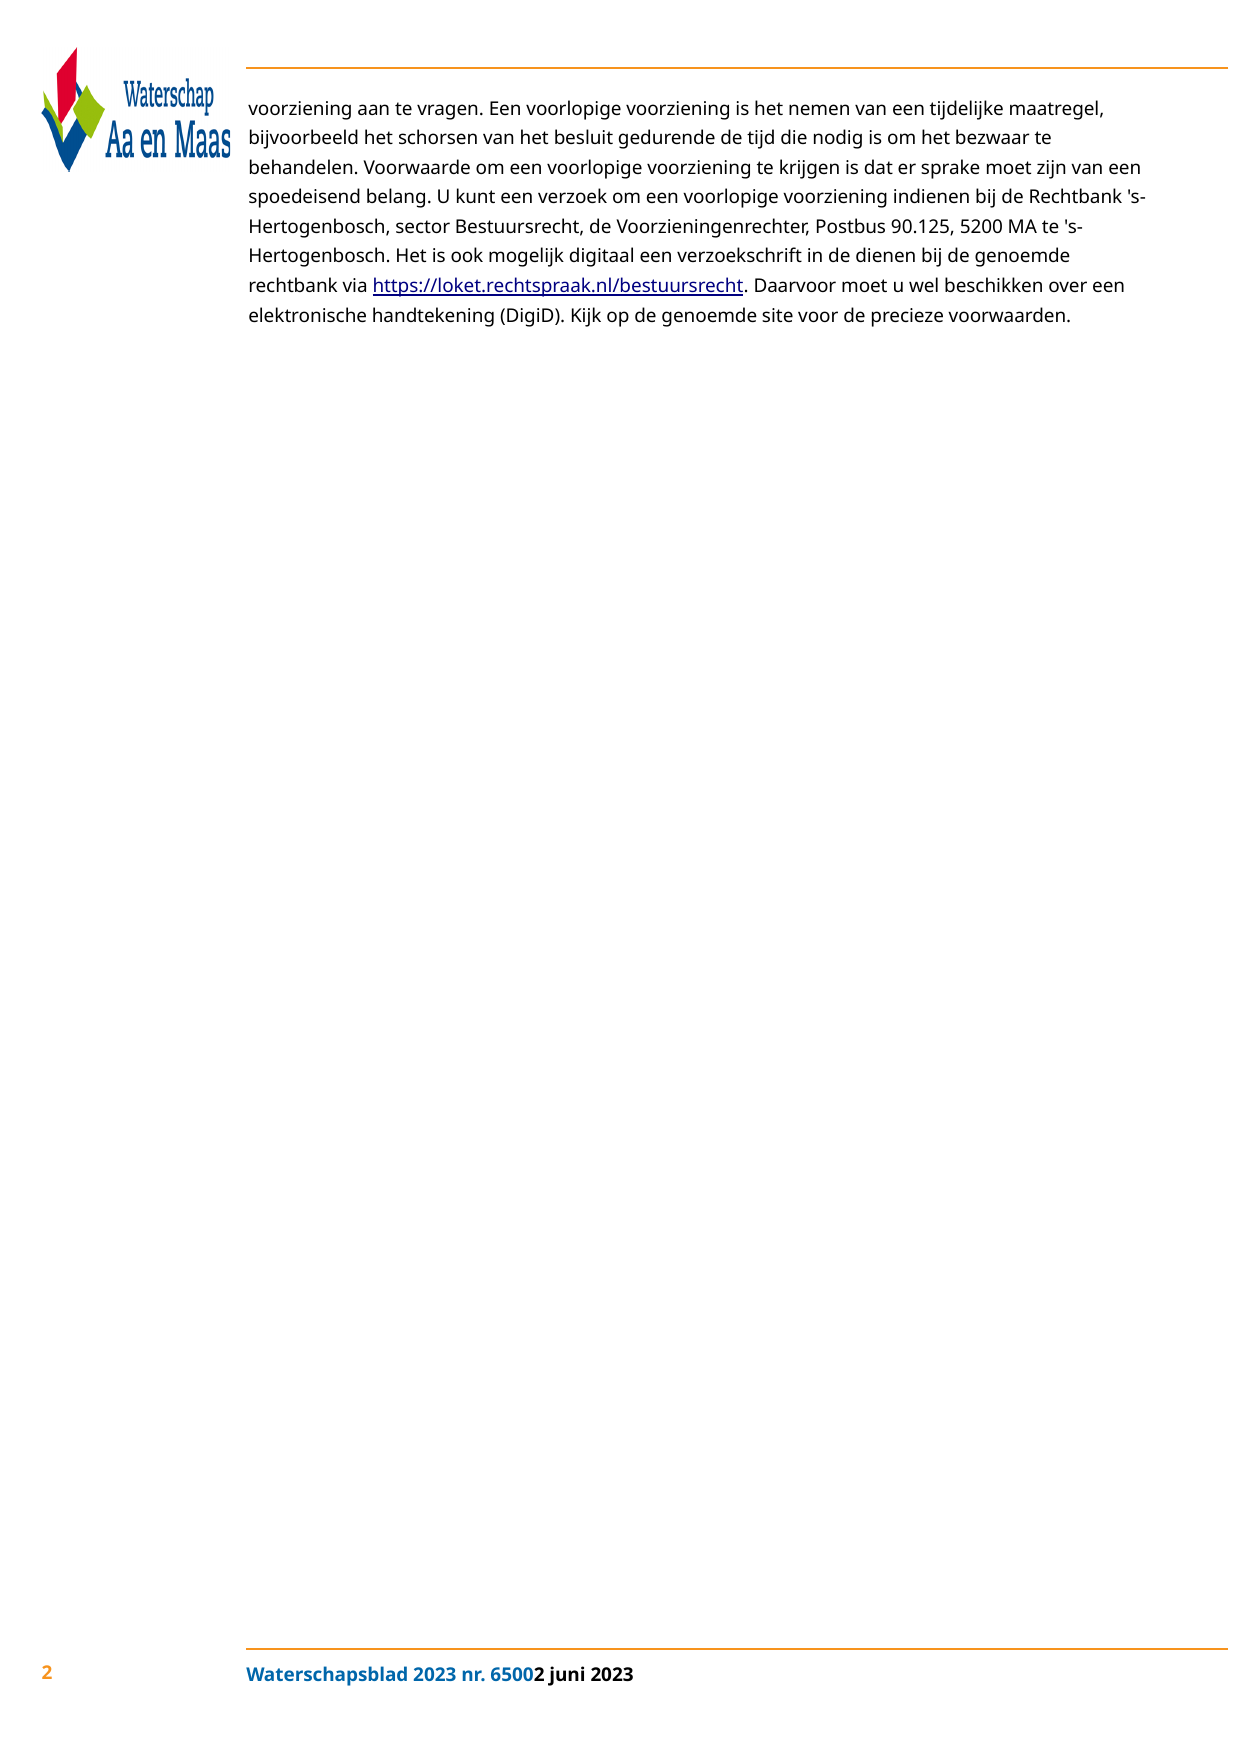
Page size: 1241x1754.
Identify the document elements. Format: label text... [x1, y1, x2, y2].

text voorziening aan te vragen. Een voorlopige voorziening is het nemen van een tijdelijke maatregel, bijvoorbeeld het schorsen van het besluit gedurende de tijd die nodig is om het bezwaar te behandelen. Voorwaarde om een voorlopige voorziening te krijgen is dat er sprake moet zijn van een spoedeisend belang. U kunt een verzoek om een voorlopige voorziening indienen bij de Rechtbank 's-Hertogenbosch, sector Bestuursrecht, de Voorzieningenrechter, Postbus 90.125, 5200 MA te 's-Hertogenbosch. Het is ook mogelijk digitaal een verzoekschrift in de dienen bij de genoemde rechtbank via https://loket.rechtspraak.nl/bestuursrecht. Daarvoor moet u wel beschikken over een elektronische handtekening (DigiD). Kijk op de genoemde site voor de precieze voorwaarden. [248, 95, 1152, 328]
picture [41, 47, 231, 172]
